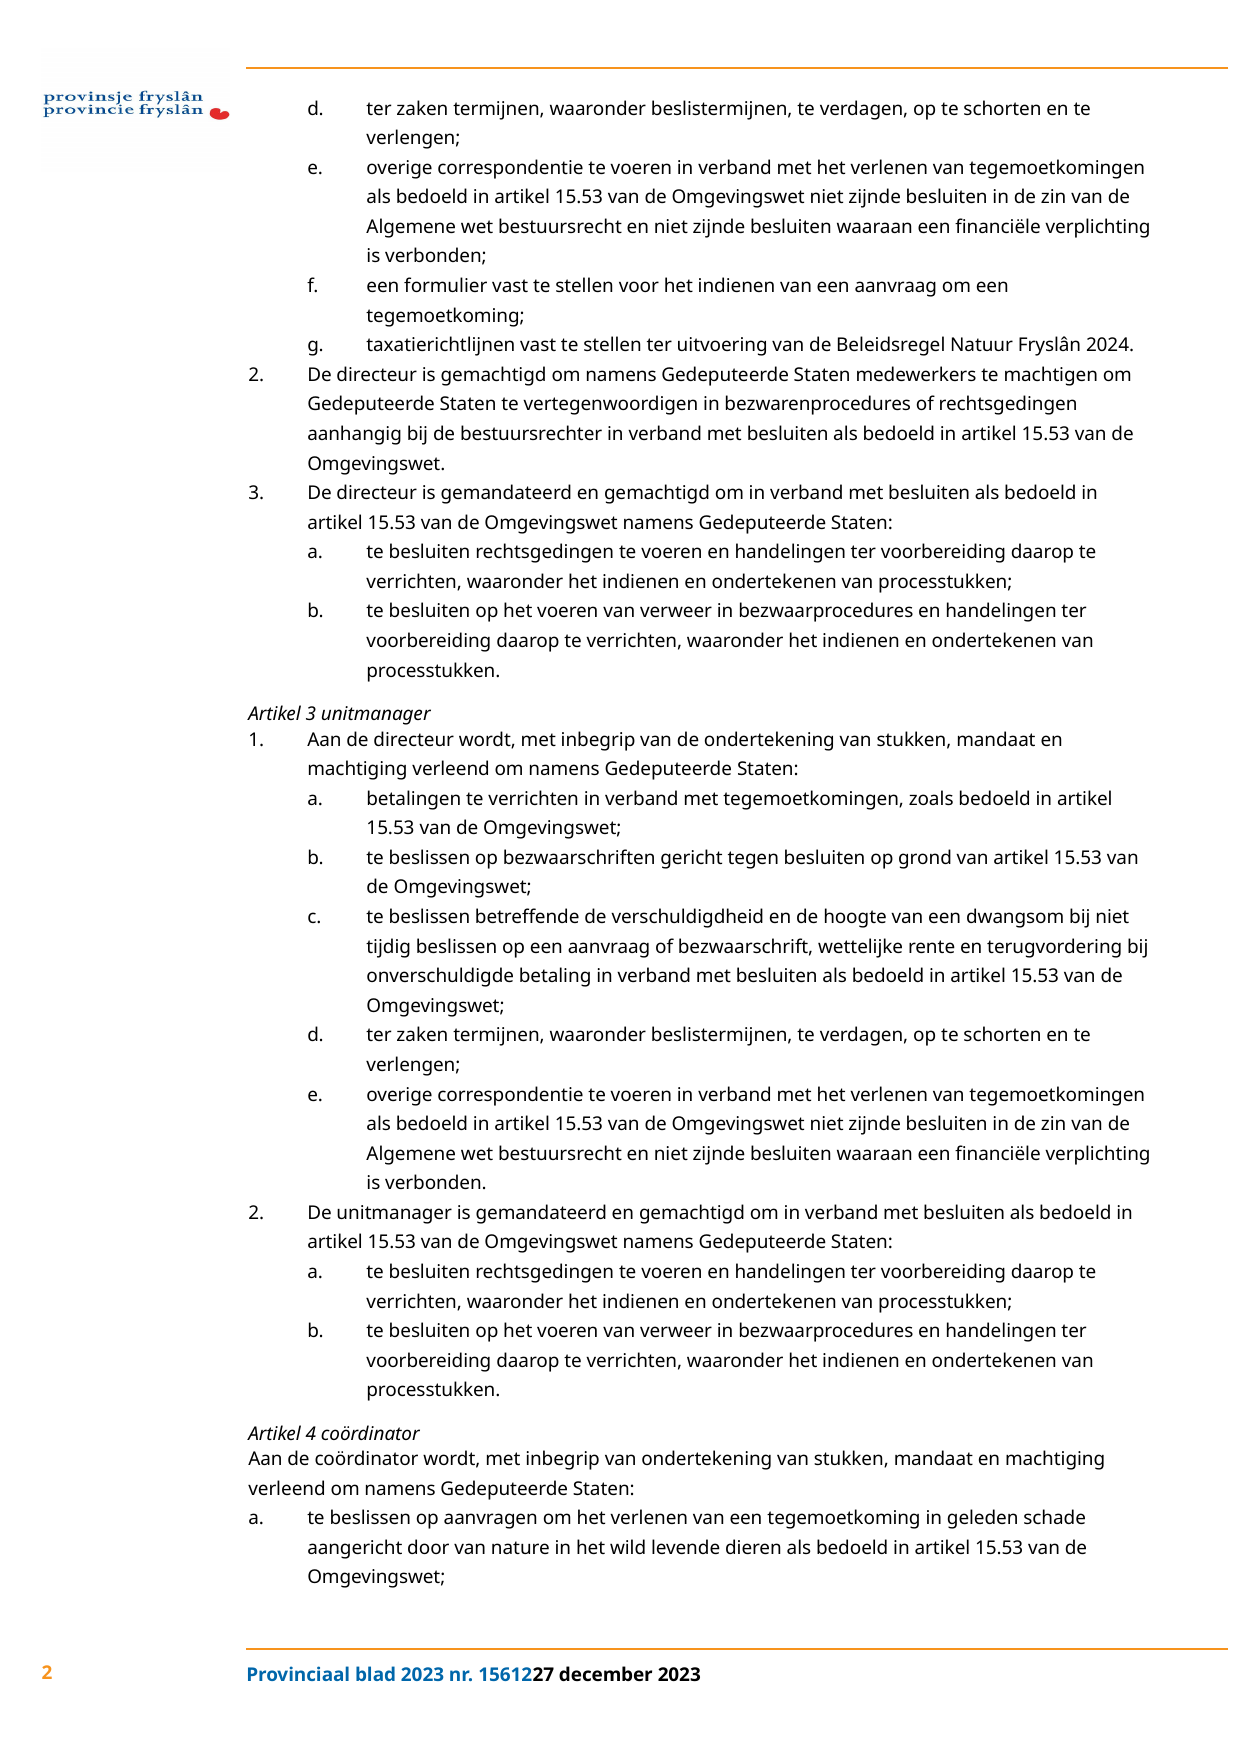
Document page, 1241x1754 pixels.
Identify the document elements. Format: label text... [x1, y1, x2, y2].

list De unitmanager is gemandateerd en gemachtigd om in verband met besluiten als bedoeld in artikel 15.53 van de Omgevingswet namens Gedeputeerde Staten: [248, 1199, 1152, 1254]
list een formulier vast te stellen voor het indienen van een aanvraag om een tegemoetkoming; [307, 272, 1152, 328]
list De directeur is gemachtigd om namens Gedeputeerde Staten medewerkers te machtigen om Gedeputeerde Staten te vertegenwoordigen in bezwarenprocedures of rechtsgedingen aanhangig bij de bestuursrechter in verband met besluiten als bedoeld in artikel 15.53 van de Omgevingswet. [248, 361, 1152, 476]
list te besluiten rechtsgedingen te voeren en handelingen ter voorbereiding daarop te verrichten, waaronder het indienen en ondertekenen van processtukken; [307, 1258, 1152, 1313]
list te besluiten rechtsgedingen te voeren en handelingen ter voorbereiding daarop te verrichten, waaronder het indienen en ondertekenen van processtukken; [307, 538, 1152, 594]
text Aan de coördinator wordt, met inbegrip van ondertekening van stukken, mandaat en machtiging verleend om namens Gedeputeerde Staten: [248, 1445, 1152, 1501]
list overige correspondentie te voeren in verband met het verlenen van tegemoetkomingen als bedoeld in artikel 15.53 van de Omgevingswet niet zijnde besluiten in de zin van de Algemene wet bestuursrecht en niet zijnde besluiten waaraan een financiële verplichting is verbonden. [307, 1081, 1152, 1195]
list te beslissen op bezwaarschriften gericht tegen besluiten op grond van artikel 15.53 van de Omgevingswet; [307, 844, 1152, 899]
text Artikel 3 unitmanager [248, 700, 1152, 726]
picture [41, 47, 231, 172]
text Artikel 4 coördinator [248, 1420, 1152, 1445]
list te beslissen op aanvragen om het verlenen van een tegemoetkoming in geleden schade aangericht door van nature in het wild levende dieren als bedoeld in artikel 15.53 van de Omgevingswet; [248, 1504, 1152, 1589]
list te besluiten op het voeren van verweer in bezwaarprocedures en handelingen ter voorbereiding daarop te verrichten, waaronder het indienen en ondertekenen van processtukken. [307, 598, 1152, 683]
list overige correspondentie te voeren in verband met het verlenen van tegemoetkomingen als bedoeld in artikel 15.53 van de Omgevingswet niet zijnde besluiten in de zin van de Algemene wet bestuursrecht en niet zijnde besluiten waaraan een financiële verplichting is verbonden; [307, 154, 1152, 268]
list te beslissen betreffende de verschuldigdheid en de hoogte van een dwangsom bij niet tijdig beslissen op een aanvraag of bezwaarschrift, wettelijke rente en terugvordering bij onverschuldigde betaling in verband met besluiten als bedoeld in artikel 15.53 van de Omgevingswet; [307, 903, 1152, 1018]
list taxatierichtlijnen vast te stellen ter uitvoering van de Beleidsregel Natuur Fryslân 2024. [307, 331, 1152, 357]
list te besluiten op het voeren van verweer in bezwaarprocedures en handelingen ter voorbereiding daarop te verrichten, waaronder het indienen en ondertekenen van processtukken. [307, 1317, 1152, 1402]
list ter zaken termijnen, waaronder beslistermijnen, te verdagen, op te schorten en te verlengen; [307, 95, 1152, 150]
list ter zaken termijnen, waaronder beslistermijnen, te verdagen, op te schorten en te verlengen; [307, 1022, 1152, 1077]
list betalingen te verrichten in verband met tegemoetkomingen, zoals bedoeld in artikel 15.53 van de Omgevingswet; [307, 785, 1152, 840]
list Aan de directeur wordt, met inbegrip van de ondertekening van stukken, mandaat en machtiging verleend om namens Gedeputeerde Staten: [248, 726, 1152, 781]
list De directeur is gemandateerd en gemachtigd om in verband met besluiten als bedoeld in artikel 15.53 van de Omgevingswet namens Gedeputeerde Staten: [248, 479, 1152, 535]
